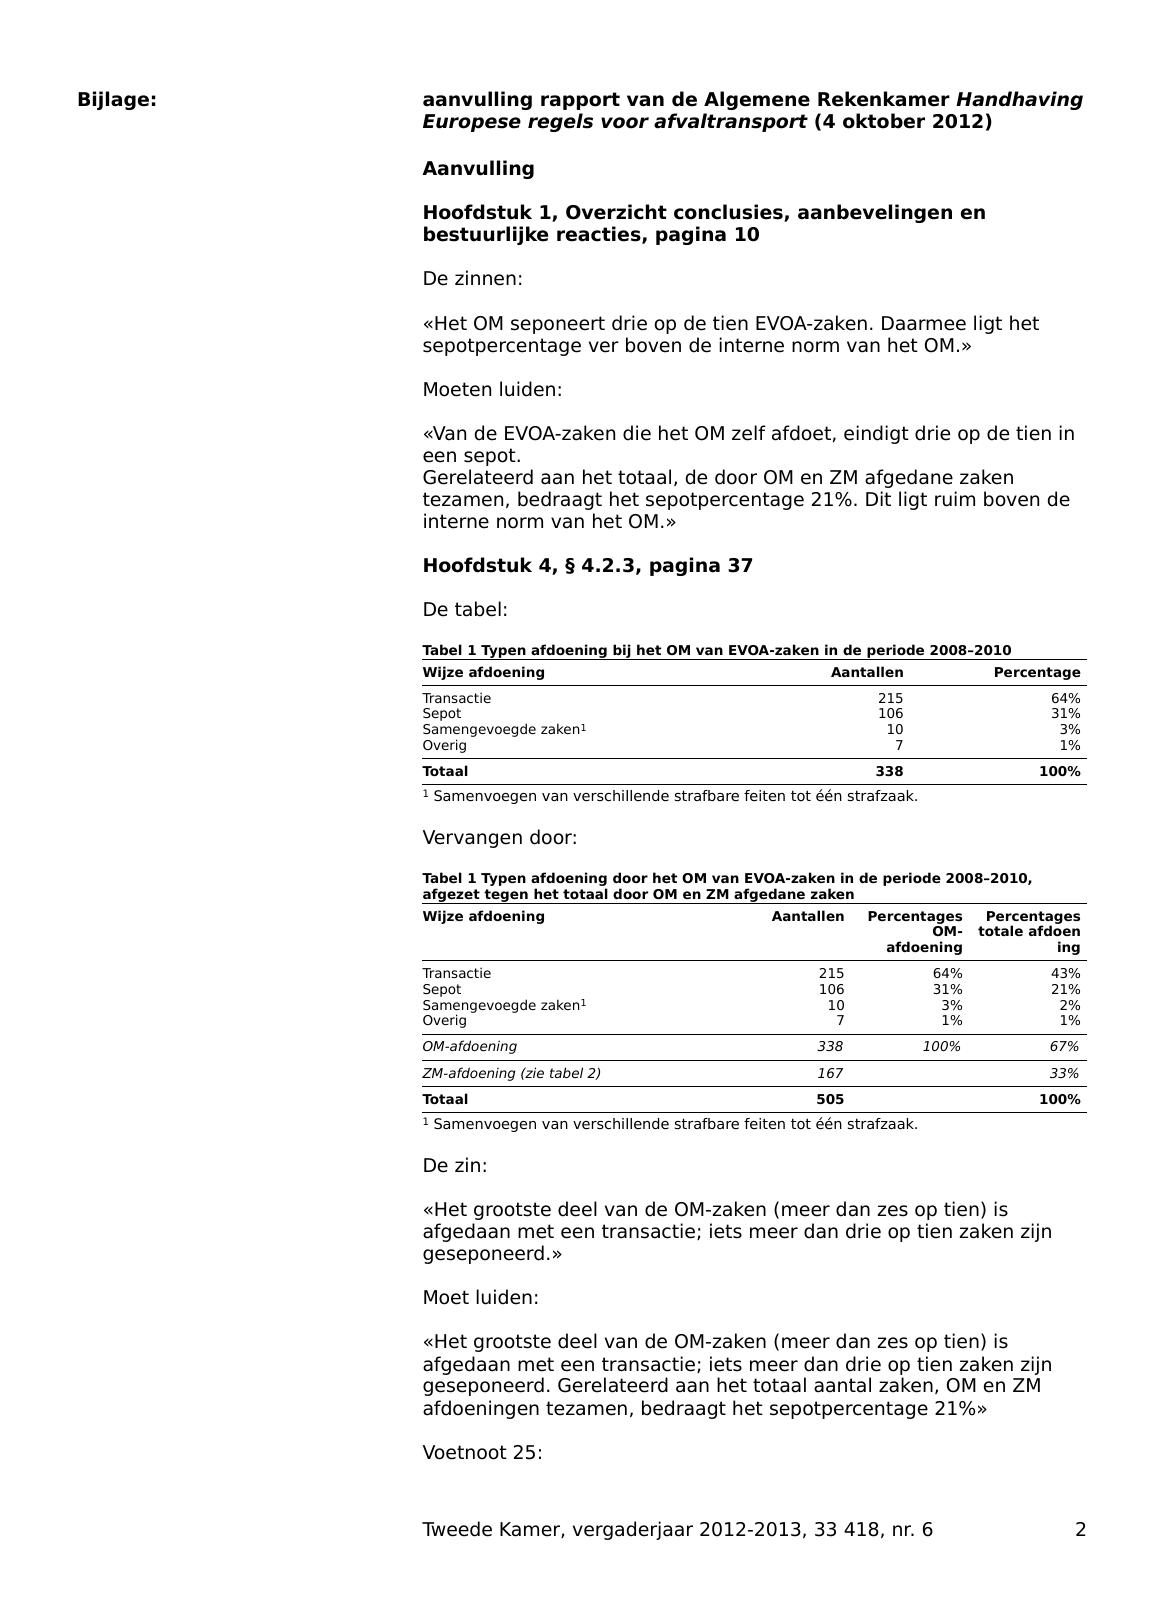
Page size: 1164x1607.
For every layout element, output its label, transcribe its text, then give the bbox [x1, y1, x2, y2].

table_cell 10 [732, 998, 850, 1013]
text De zin: [422, 1155, 1087, 1177]
subtitle Hoofdstuk 1, Overzicht conclusies, aanbevelingen en bestuurlijke reacties, pagina 10 [422, 202, 1087, 246]
table_cell 2% [969, 998, 1087, 1013]
table_cell Sepot [422, 706, 732, 722]
table_cell 215 [732, 961, 850, 982]
subtitle Aanvulling [422, 158, 1087, 180]
table_cell 64% [850, 961, 968, 982]
table_cell Percentages totale afdoening [969, 904, 1087, 960]
table_cell 338 [732, 759, 909, 784]
table_header Tabel 1 Typen afdoening bij het OM van EVOA-zaken in de periode 2008–2010 [422, 643, 1087, 659]
table_cell 64% [910, 686, 1087, 706]
table_cell 3% [910, 722, 1087, 738]
table_cell Aantallen [732, 660, 909, 685]
table_cell 338 [732, 1035, 850, 1060]
table_cell Percentage [910, 660, 1087, 685]
table_cell 7 [732, 738, 909, 758]
text Moeten luiden: [422, 379, 1087, 401]
table_cell 10 [732, 722, 909, 738]
text Moet luiden: [422, 1287, 1087, 1309]
text «Het grootste deel van de OM-zaken (meer dan zes op tien) is afgedaan met een transactie; iets meer dan drie op tien zaken zijn geseponeerd. Gerelateerd aan het totaal aantal zaken, OM en ZM afdoeningen tezamen, bedraagt het sepotpercentage 21%» [422, 1331, 1087, 1419]
table_cell Transactie [422, 686, 732, 706]
table_cell Overig [422, 1013, 732, 1033]
text «Van de EVOA-zaken die het OM zelf afdoet, eindigt drie op de tien in een sepot. [422, 423, 1087, 467]
table_cell Totaal [422, 1087, 732, 1112]
table_cell 1 Samenvoegen van verschillende strafbare feiten tot één strafzaak. [422, 785, 1087, 805]
table_cell [850, 1087, 968, 1112]
table_cell Wijze afdoening [422, 904, 732, 960]
table_cell 100% [850, 1035, 968, 1060]
table_cell 33% [969, 1061, 1087, 1086]
table_cell 106 [732, 982, 850, 997]
text Gerelateerd aan het totaal, de door OM en ZM afgedane zaken tezamen, bedraagt het sepotpercentage 21%. Dit ligt ruim boven de interne norm van het OM.» [422, 467, 1087, 533]
table_cell OM-afdoening [422, 1035, 732, 1060]
table_cell 67% [969, 1035, 1087, 1060]
table_cell Wijze afdoening [422, 660, 732, 685]
table_cell 31% [910, 706, 1087, 722]
table_cell 1% [850, 1013, 968, 1033]
table_cell 100% [910, 759, 1087, 784]
table_cell ZM-afdoening (zie tabel 2) [422, 1061, 732, 1086]
subtitle Bijlage: aanvulling rapport van de Algemene Rekenkamer Handhaving Europese regels voor afvaltransport (4 oktober 2012) [77, 89, 1087, 133]
table_cell 215 [732, 686, 909, 706]
table_cell Overig [422, 738, 732, 758]
table_cell 100% [969, 1087, 1087, 1112]
table_cell Transactie [422, 961, 732, 982]
text De tabel: [422, 599, 1087, 621]
table_header Tabel 1 Typen afdoening door het OM van EVOA-zaken in de periode 2008–2010, afgezet tegen het totaal door OM en ZM afgedane zaken [422, 871, 1087, 903]
table_cell 167 [732, 1061, 850, 1086]
text «Het OM seponeert drie op de tien EVOA-zaken. Daarmee ligt het sepotpercentage ver boven de interne norm van het OM.» [422, 312, 1087, 356]
table_cell 31% [850, 982, 968, 997]
table_cell 3% [850, 998, 968, 1013]
table_cell [850, 1061, 968, 1086]
table_cell 1% [910, 738, 1087, 758]
text «Het grootste deel van de OM-zaken (meer dan zes op tien) is afgedaan met een transactie; iets meer dan drie op tien zaken zijn geseponeerd.» [422, 1199, 1087, 1265]
table_cell 1 Samenvoegen van verschillende strafbare feiten tot één strafzaak. [422, 1113, 1087, 1133]
table_cell 505 [732, 1087, 850, 1112]
table_cell Samengevoegde zaken1 [422, 998, 732, 1013]
table_cell Percentages OM-afdoening [850, 904, 968, 960]
subtitle Hoofdstuk 4, § 4.2.3, pagina 37 [422, 555, 1087, 577]
table_cell 1% [969, 1013, 1087, 1033]
table_cell 21% [969, 982, 1087, 997]
table_cell 106 [732, 706, 909, 722]
table_cell Samengevoegde zaken1 [422, 722, 732, 738]
table_cell Totaal [422, 759, 732, 784]
table_cell 43% [969, 961, 1087, 982]
text Vervangen door: [422, 827, 1087, 849]
table_cell Sepot [422, 982, 732, 997]
table_cell 7 [732, 1013, 850, 1033]
text Voetnoot 25: [422, 1442, 1087, 1463]
text De zinnen: [422, 268, 1087, 290]
table_cell Aantallen [732, 904, 850, 960]
